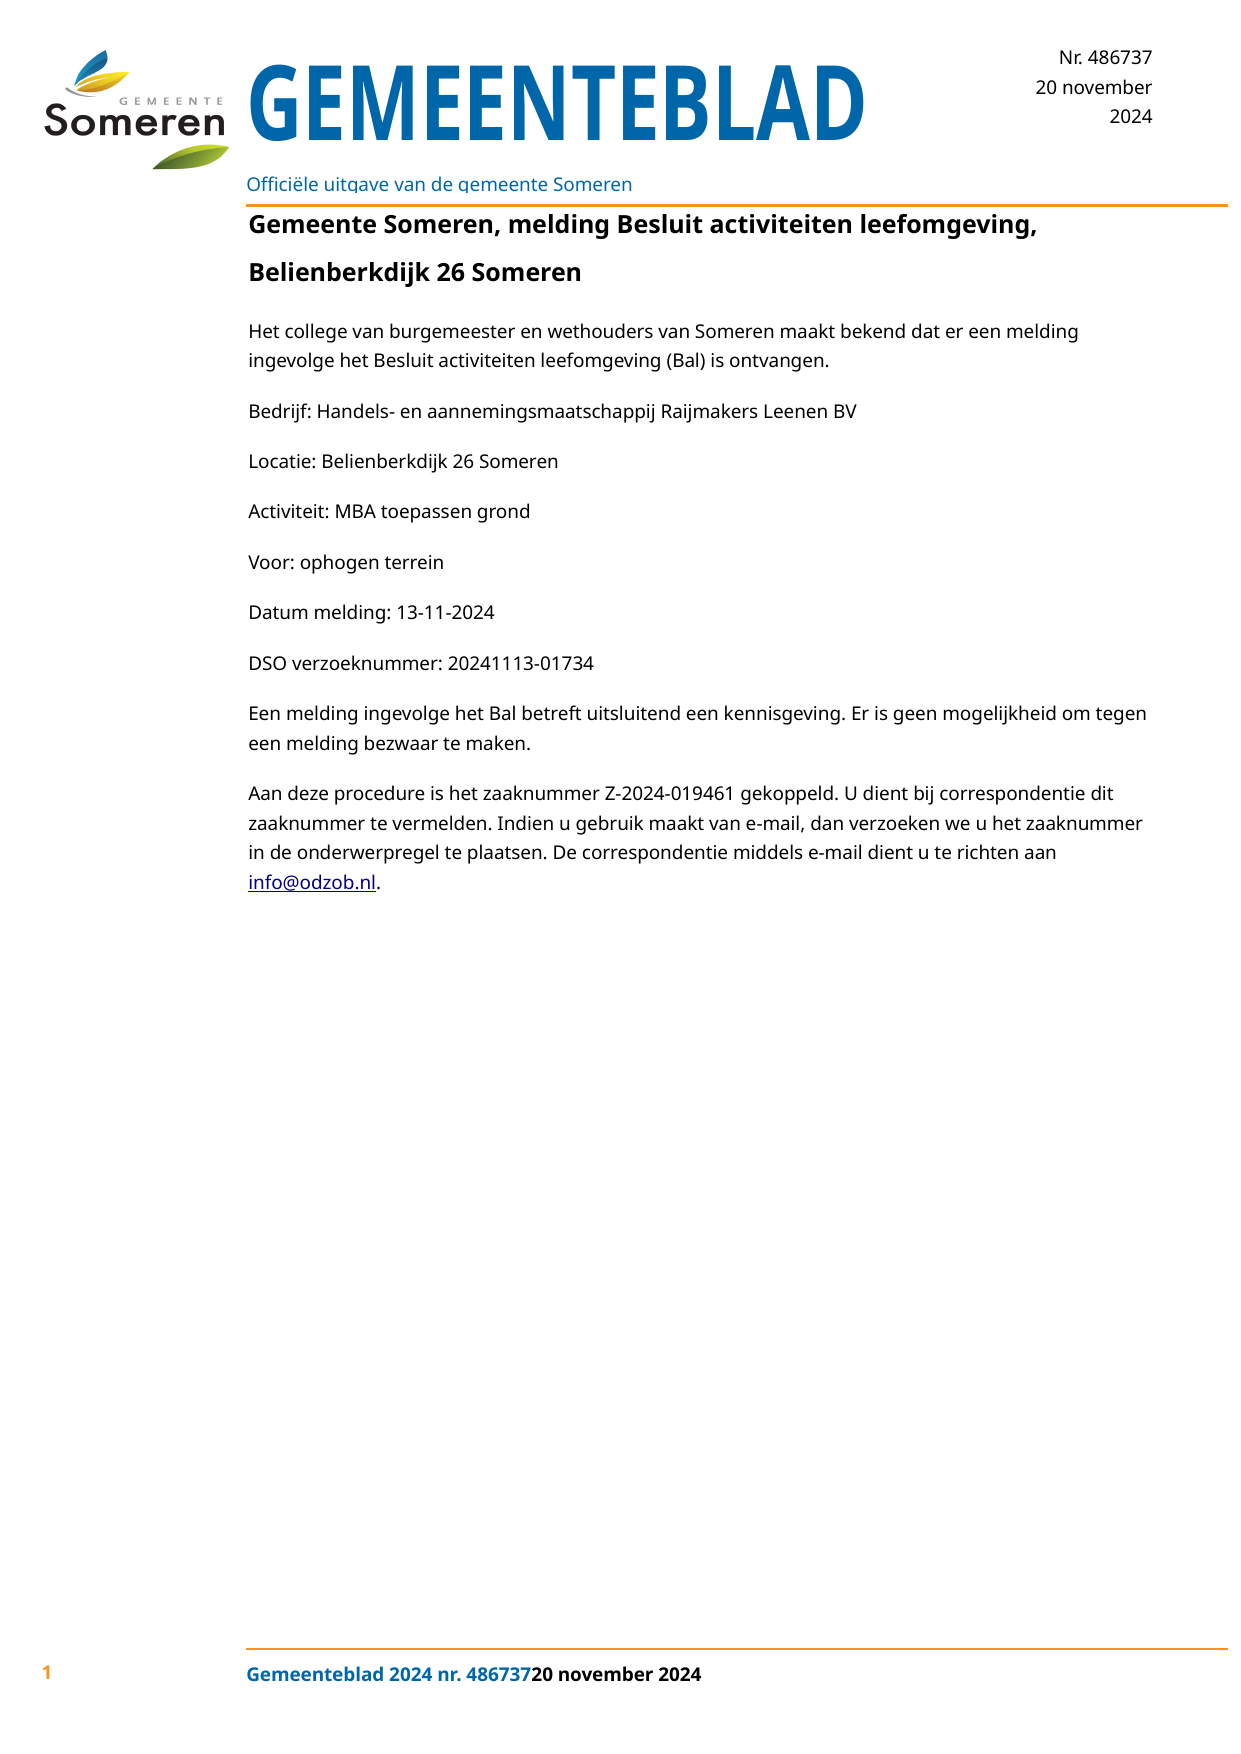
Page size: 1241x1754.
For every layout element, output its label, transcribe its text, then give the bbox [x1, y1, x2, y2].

text Activiteit: MBA toepassen grond [248, 499, 1152, 524]
text Datum melding: 13-11-2024 [248, 599, 1152, 625]
text Voor: ophogen terrein [248, 549, 1152, 575]
text Gemeente Someren, melding Besluit activiteiten leefomgeving, Belienberkdijk 26 Someren [248, 207, 1152, 288]
text DSO verzoeknummer: 20241113-01734 [248, 650, 1152, 676]
picture [41, 47, 231, 172]
text Locatie: Belienberkdijk 26 Someren [248, 448, 1152, 474]
text Een melding ingevolge het Bal betreft uitsluitend een kennisgeving. Er is geen mogelijkheid om tegen een melding bezwaar te maken. [248, 700, 1152, 756]
text Aan deze procedure is het zaaknummer Z-2024-019461 gekoppeld. U dient bij correspondentie dit zaaknummer te vermelden. Indien u gebruik maakt van e-mail, dan verzoeken we u het zaaknummer in de onderwerpregel te plaatsen. De correspondentie middels e-mail dient u te richten aan info@odzob.nl. [248, 780, 1152, 895]
text Bedrijf: Handels- en aannemingsmaatschappij Raijmakers Leenen BV [248, 398, 1152, 424]
text Het college van burgemeester en wethouders van Someren maakt bekend dat er een melding ingevolge het Besluit activiteiten leefomgeving (Bal) is ontvangen. [248, 318, 1152, 373]
